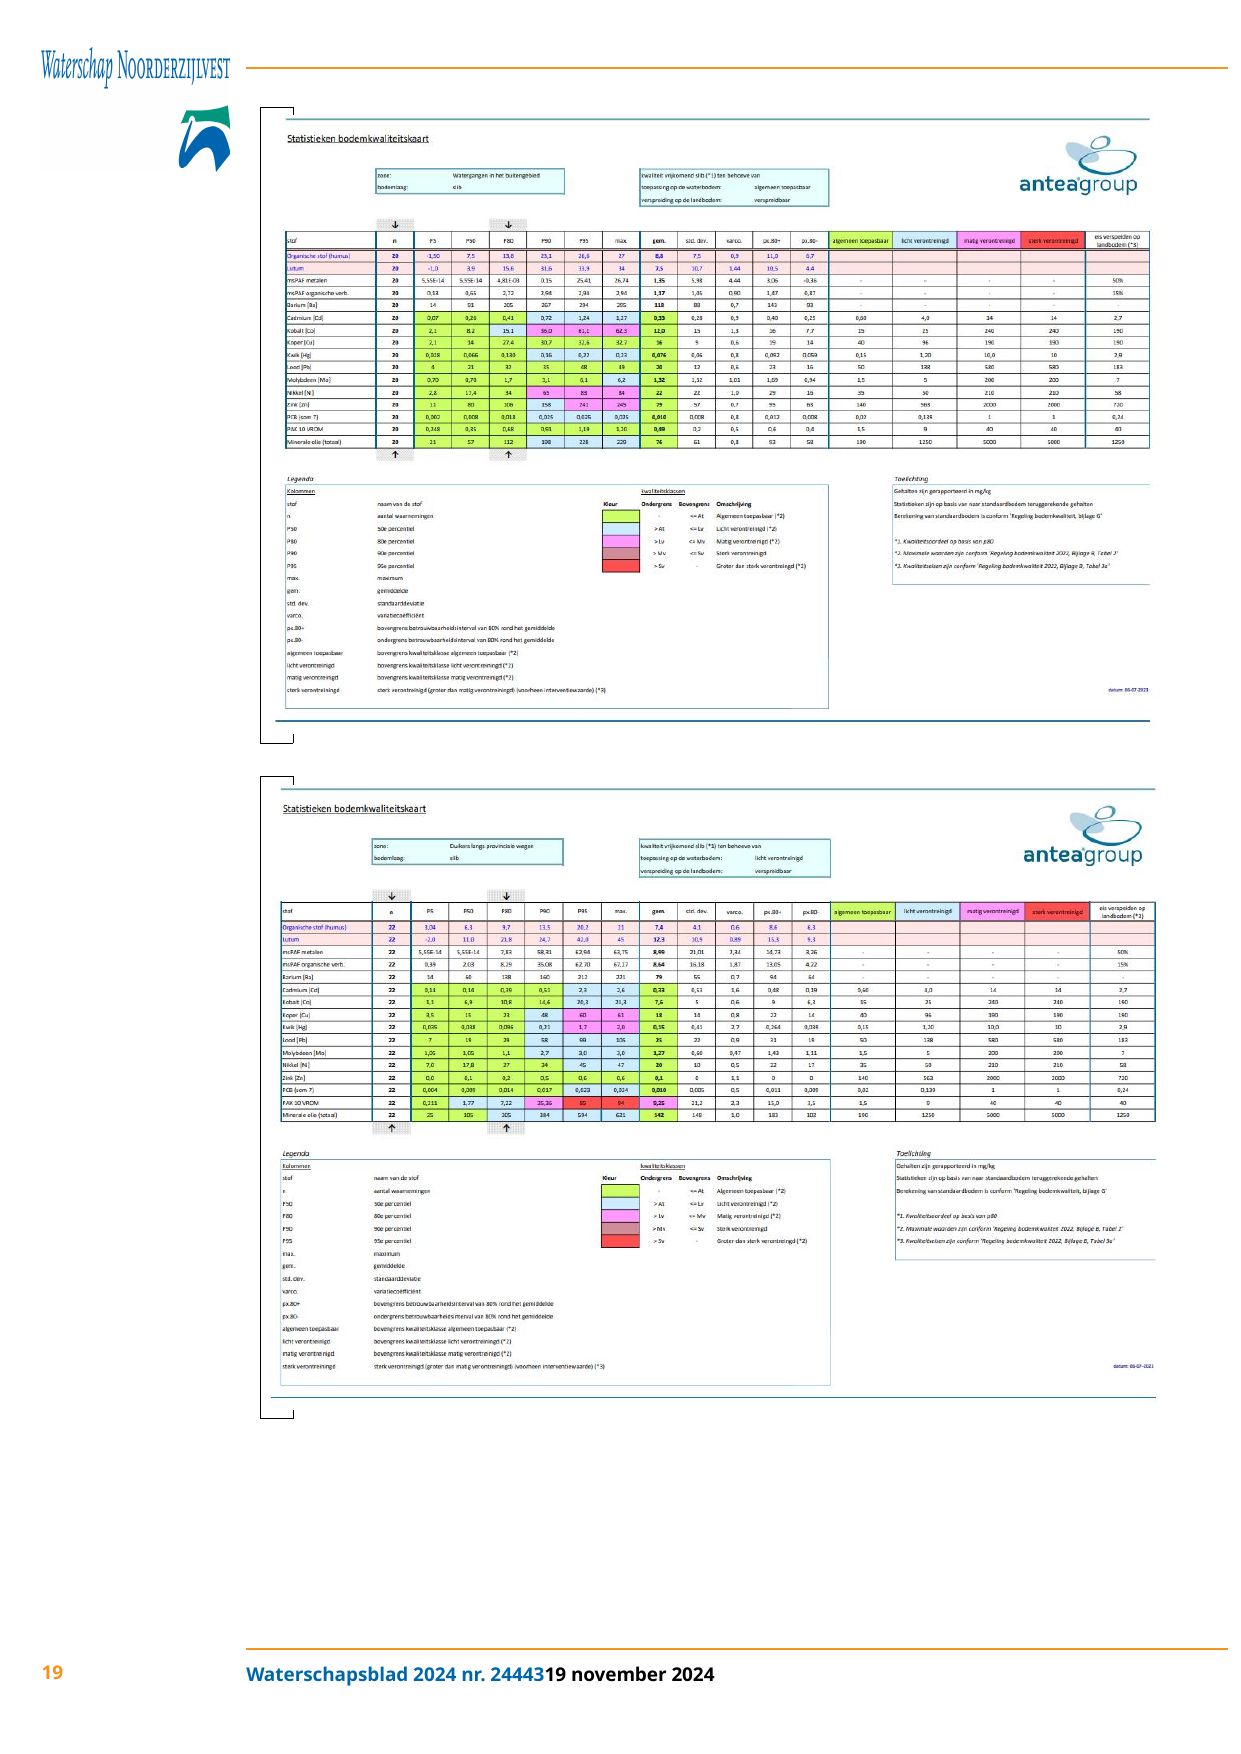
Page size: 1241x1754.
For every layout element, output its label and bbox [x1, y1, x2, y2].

picture [41, 47, 231, 172]
picture [268, 785, 1173, 1410]
picture [268, 115, 1173, 734]
